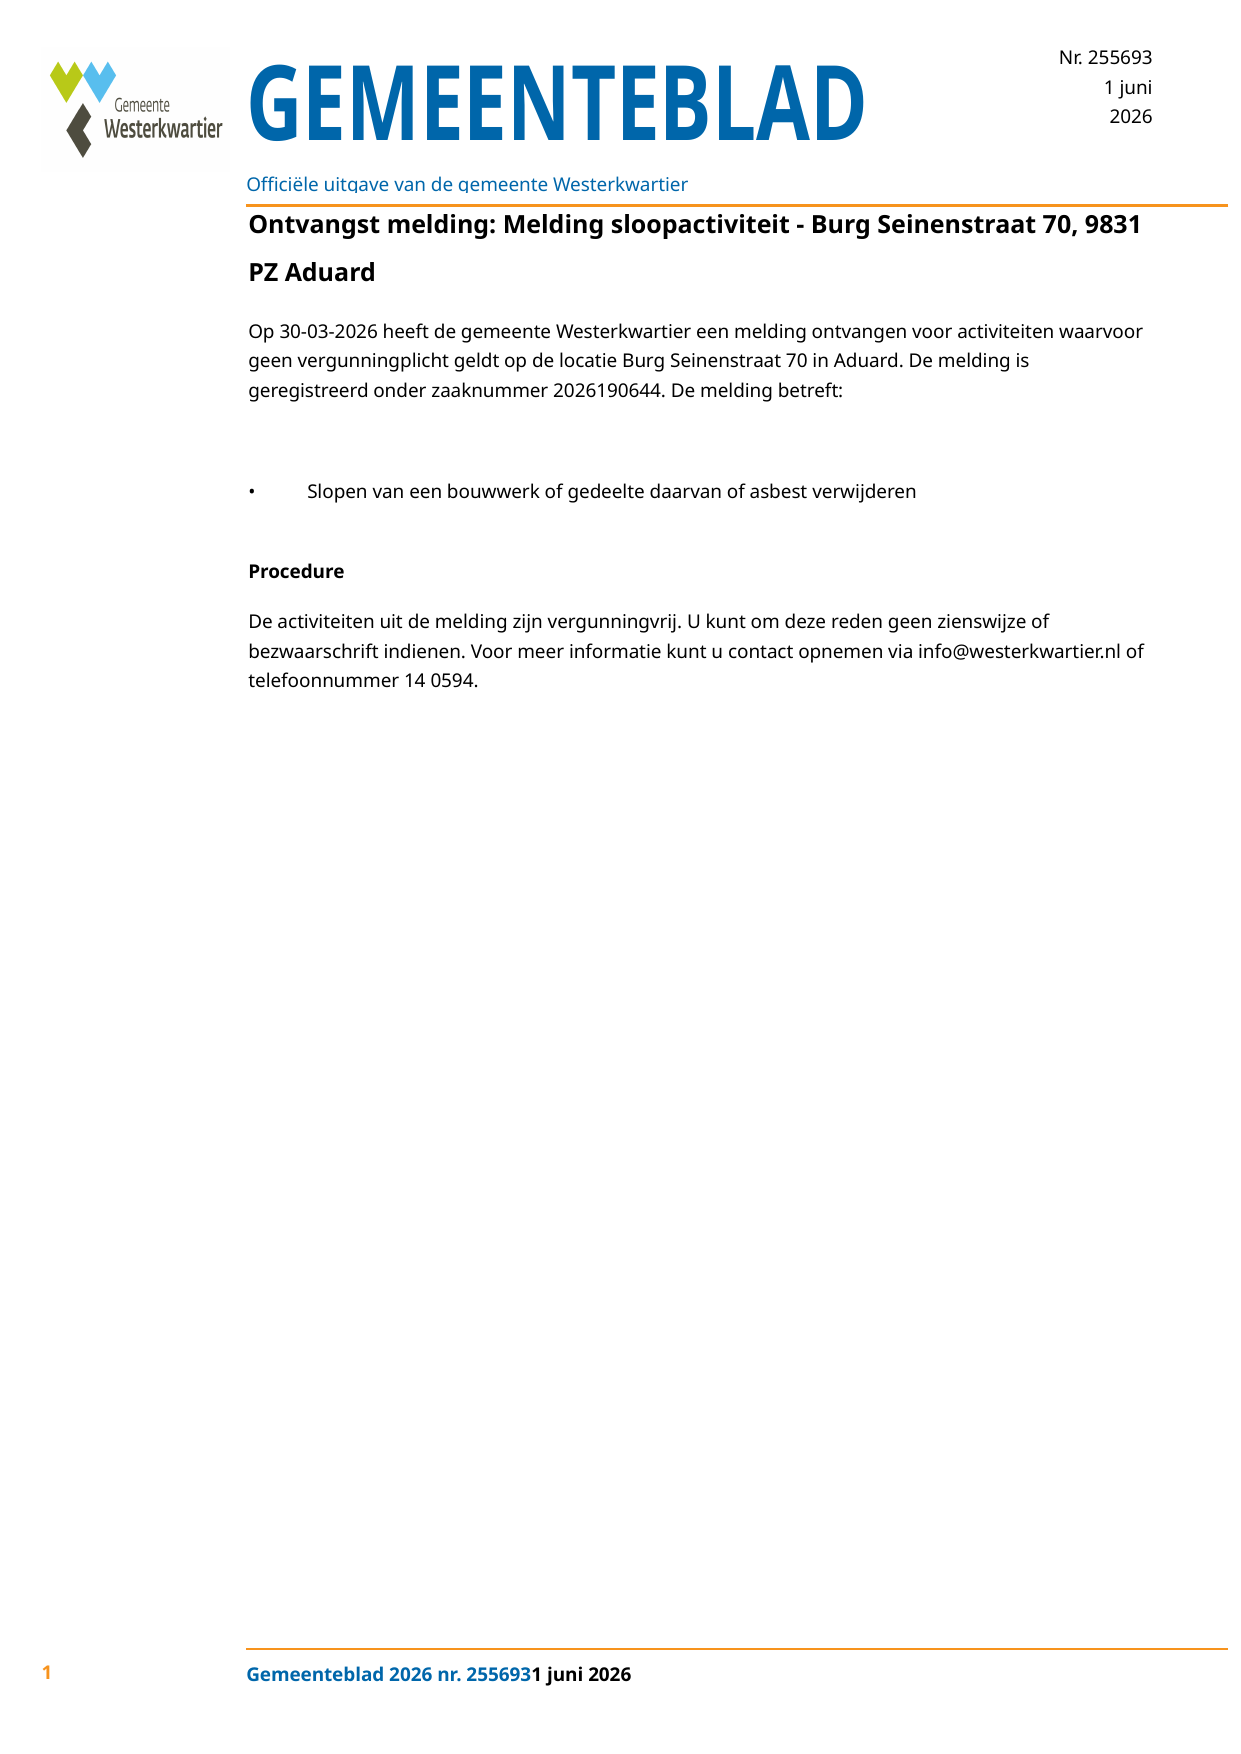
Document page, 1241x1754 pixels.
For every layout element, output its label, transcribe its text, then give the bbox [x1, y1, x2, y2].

list Slopen van een bouwwerk of gedeelte daarvan of asbest verwijderen [248, 478, 1152, 504]
picture [41, 47, 231, 172]
text De activiteiten uit de melding zijn vergunningvrij. U kunt om deze reden geen zienswijze of bezwaarschrift indienen. Voor meer informatie kunt u contact opnemen via info@westerkwartier.nl of telefoonnummer 14 0594. [248, 608, 1152, 693]
text Procedure [248, 558, 1152, 584]
text Ontvangst melding: Melding sloopactiviteit - Burg Seinenstraat 70, 9831 PZ Aduard [248, 207, 1152, 288]
text Op 30-03-2026 heeft de gemeente Westerkwartier een melding ontvangen voor activiteiten waarvoor geen vergunningplicht geldt op de locatie Burg Seinenstraat 70 in Aduard. De melding is geregistreerd onder zaaknummer 2026190644. De melding betreft: [248, 318, 1152, 403]
